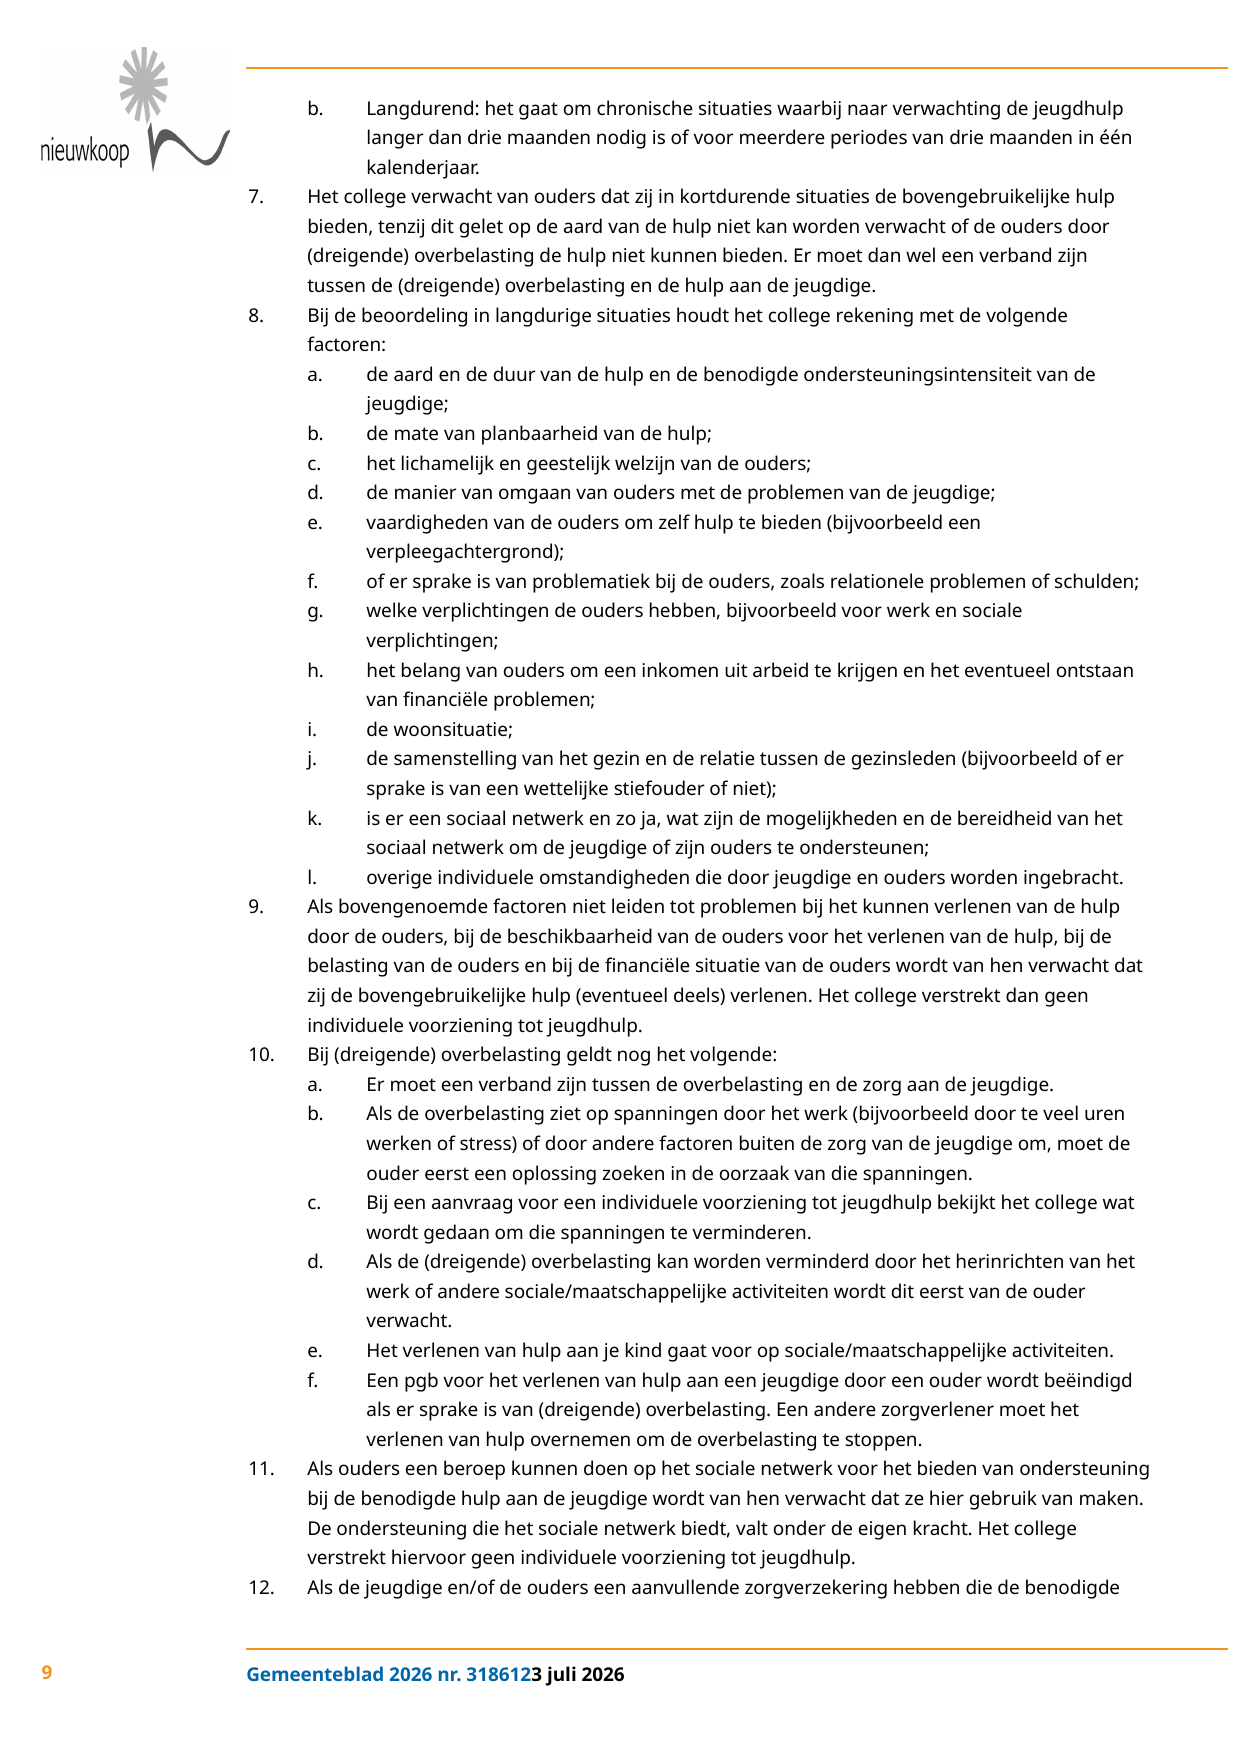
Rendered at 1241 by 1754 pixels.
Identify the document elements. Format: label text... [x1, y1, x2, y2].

list het belang van ouders om een inkomen uit arbeid te krijgen en het eventueel ontstaan van financiële problemen; [307, 657, 1152, 712]
list de manier van omgaan van ouders met de problemen van de jeugdige; [307, 479, 1152, 505]
list het lichamelijk en geestelijk welzijn van de ouders; [307, 450, 1152, 476]
list de aard en de duur van de hulp en de benodigde ondersteuningsintensiteit van de jeugdige; [307, 361, 1152, 416]
list Het college verwacht van ouders dat zij in kortdurende situaties de bovengebruikelijke hulp bieden, tenzij dit gelet op de aard van de hulp niet kan worden verwacht of de ouders door (dreigende) overbelasting de hulp niet kunnen bieden. Er moet dan wel een verband zijn tussen de (dreigende) overbelasting en de hulp aan de jeugdige. [248, 183, 1152, 298]
list Bij de beoordeling in langdurige situaties houdt het college rekening met de volgende factoren: [248, 302, 1152, 357]
list de mate van planbaarheid van de hulp; [307, 420, 1152, 446]
list Als de (dreigende) overbelasting kan worden verminderd door het herinrichten van het werk of andere sociale/maatschappelijke activiteiten wordt dit eerst van de ouder verwacht. [307, 1248, 1152, 1333]
list Als bovengenoemde factoren niet leiden tot problemen bij het kunnen verlenen van de hulp door de ouders, bij de beschikbaarheid van de ouders voor het verlenen van de hulp, bij de belasting van de ouders en bij de financiële situatie van de ouders wordt van hen verwacht dat zij de bovengebruikelijke hulp (eventueel deels) verlenen. Het college verstrekt dan geen individuele voorziening tot jeugdhulp. [248, 893, 1152, 1038]
list Als de overbelasting ziet op spanningen door het werk (bijvoorbeeld door te veel uren werken of stress) of door andere factoren buiten de zorg van de jeugdige om, moet de ouder eerst een oplossing zoeken in de oorzaak van die spanningen. [307, 1101, 1152, 1186]
list Bij een aanvraag voor een individuele voorziening tot jeugdhulp bekijkt het college wat wordt gedaan om die spanningen te verminderen. [307, 1189, 1152, 1245]
list de woonsituatie; [307, 716, 1152, 742]
list Langdurend: het gaat om chronische situaties waarbij naar verwachting de jeugdhulp langer dan drie maanden nodig is of voor meerdere periodes van drie maanden in één kalenderjaar. [307, 95, 1152, 180]
list welke verplichtingen de ouders hebben, bijvoorbeeld voor werk en sociale verplichtingen; [307, 598, 1152, 653]
list is er een sociaal netwerk en zo ja, wat zijn de mogelijkheden en de bereidheid van het sociaal netwerk om de jeugdige of zijn ouders te ondersteunen; [307, 805, 1152, 860]
list Als de jeugdige en/of de ouders een aanvullende zorgverzekering hebben die de benodigde [248, 1574, 1152, 1600]
picture [41, 47, 231, 172]
list Het verlenen van hulp aan je kind gaat voor op sociale/maatschappelijke activiteiten. [307, 1337, 1152, 1363]
list Een pgb voor het verlenen van hulp aan een jeugdige door een ouder wordt beëindigd als er sprake is van (dreigende) overbelasting. Een andere zorgverlener moet het verlenen van hulp overnemen om de overbelasting te stoppen. [307, 1367, 1152, 1452]
list of er sprake is van problematiek bij de ouders, zoals relationele problemen of schulden; [307, 568, 1152, 594]
list Er moet een verband zijn tussen de overbelasting en de zorg aan de jeugdige. [307, 1071, 1152, 1097]
list Als ouders een beroep kunnen doen op het sociale netwerk voor het bieden van ondersteuning bij de benodigde hulp aan de jeugdige wordt van hen verwacht dat ze hier gebruik van maken. De ondersteuning die het sociale netwerk biedt, valt onder de eigen kracht. Het college verstrekt hiervoor geen individuele voorziening tot jeugdhulp. [248, 1456, 1152, 1570]
list vaardigheden van de ouders om zelf hulp te bieden (bijvoorbeeld een verpleegachtergrond); [307, 509, 1152, 564]
list Bij (dreigende) overbelasting geldt nog het volgende: [248, 1041, 1152, 1067]
list overige individuele omstandigheden die door jeugdige en ouders worden ingebracht. [307, 864, 1152, 890]
list de samenstelling van het gezin en de relatie tussen de gezinsleden (bijvoorbeeld of er sprake is van een wettelijke stiefouder of niet); [307, 746, 1152, 801]
